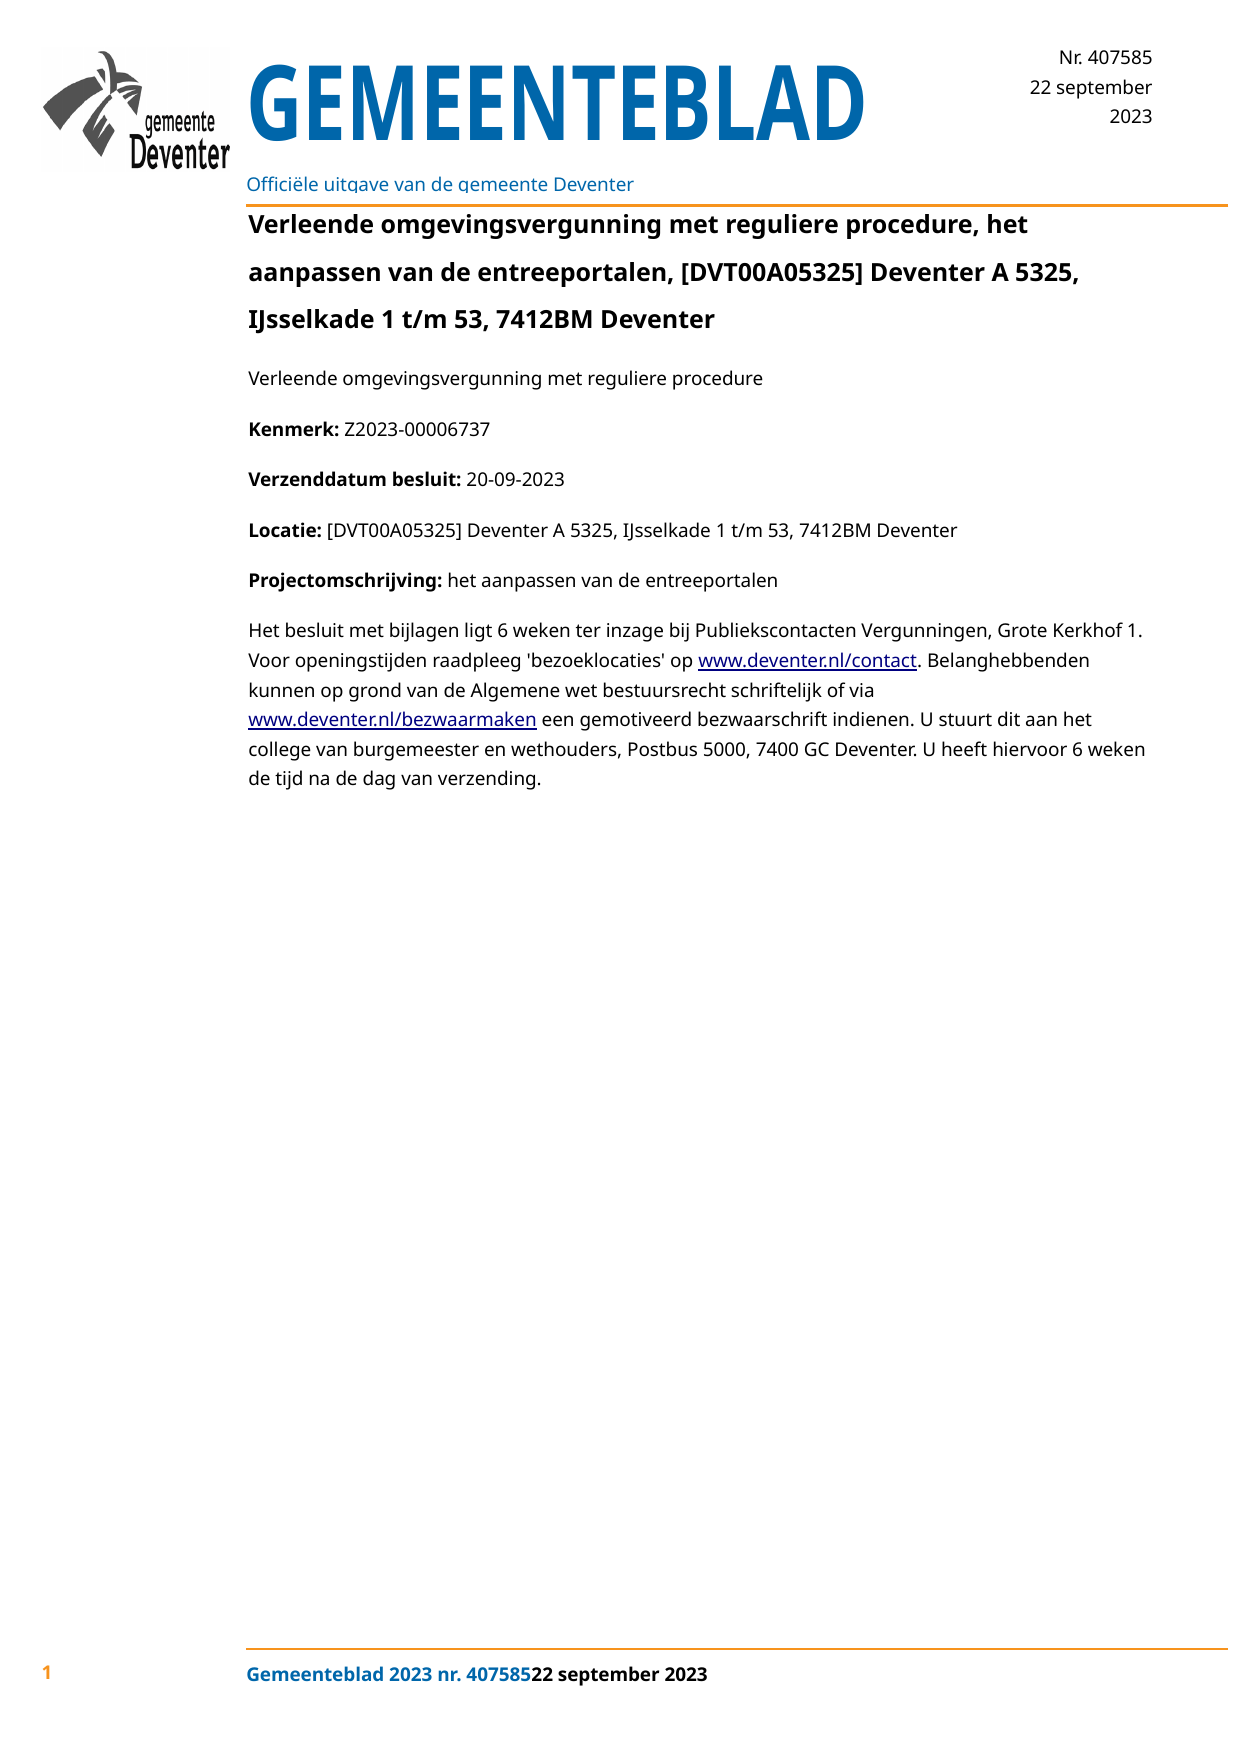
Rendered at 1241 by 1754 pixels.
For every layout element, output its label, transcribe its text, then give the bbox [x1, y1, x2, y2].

text Locatie: [DVT00A05325] Deventer A 5325, IJsselkade 1 t/m 53, 7412BM Deventer [248, 517, 1152, 542]
text Verzenddatum besluit: 20-09-2023 [248, 466, 1152, 492]
text Verleende omgevingsvergunning met reguliere procedure [248, 366, 1152, 391]
text Projectomschrijving: het aanpassen van de entreeportalen [248, 567, 1152, 593]
text Kenmerk: Z2023-00006737 [248, 416, 1152, 442]
text Het besluit met bijlagen ligt 6 weken ter inzage bij Publiekscontacten Vergunningen, Grote Kerkhof 1. Voor openingstijden raadpleeg 'bezoeklocaties' op www.deventer.nl/contact. Belanghebbenden kunnen op grond van de Algemene wet bestuursrecht schriftelijk of via www.deventer.nl/bezwaarmaken een gemotiveerd bezwaarschrift indienen. U stuurt dit aan het college van burgemeester en wethouders, Postbus 5000, 7400 GC Deventer. U heeft hiervoor 6 weken de tijd na de dag van verzending. [248, 618, 1152, 791]
picture [41, 47, 231, 172]
text Verleende omgevingsvergunning met reguliere procedure, het aanpassen van de entreeportalen, [DVT00A05325] Deventer A 5325, IJsselkade 1 t/m 53, 7412BM Deventer [248, 207, 1152, 336]
